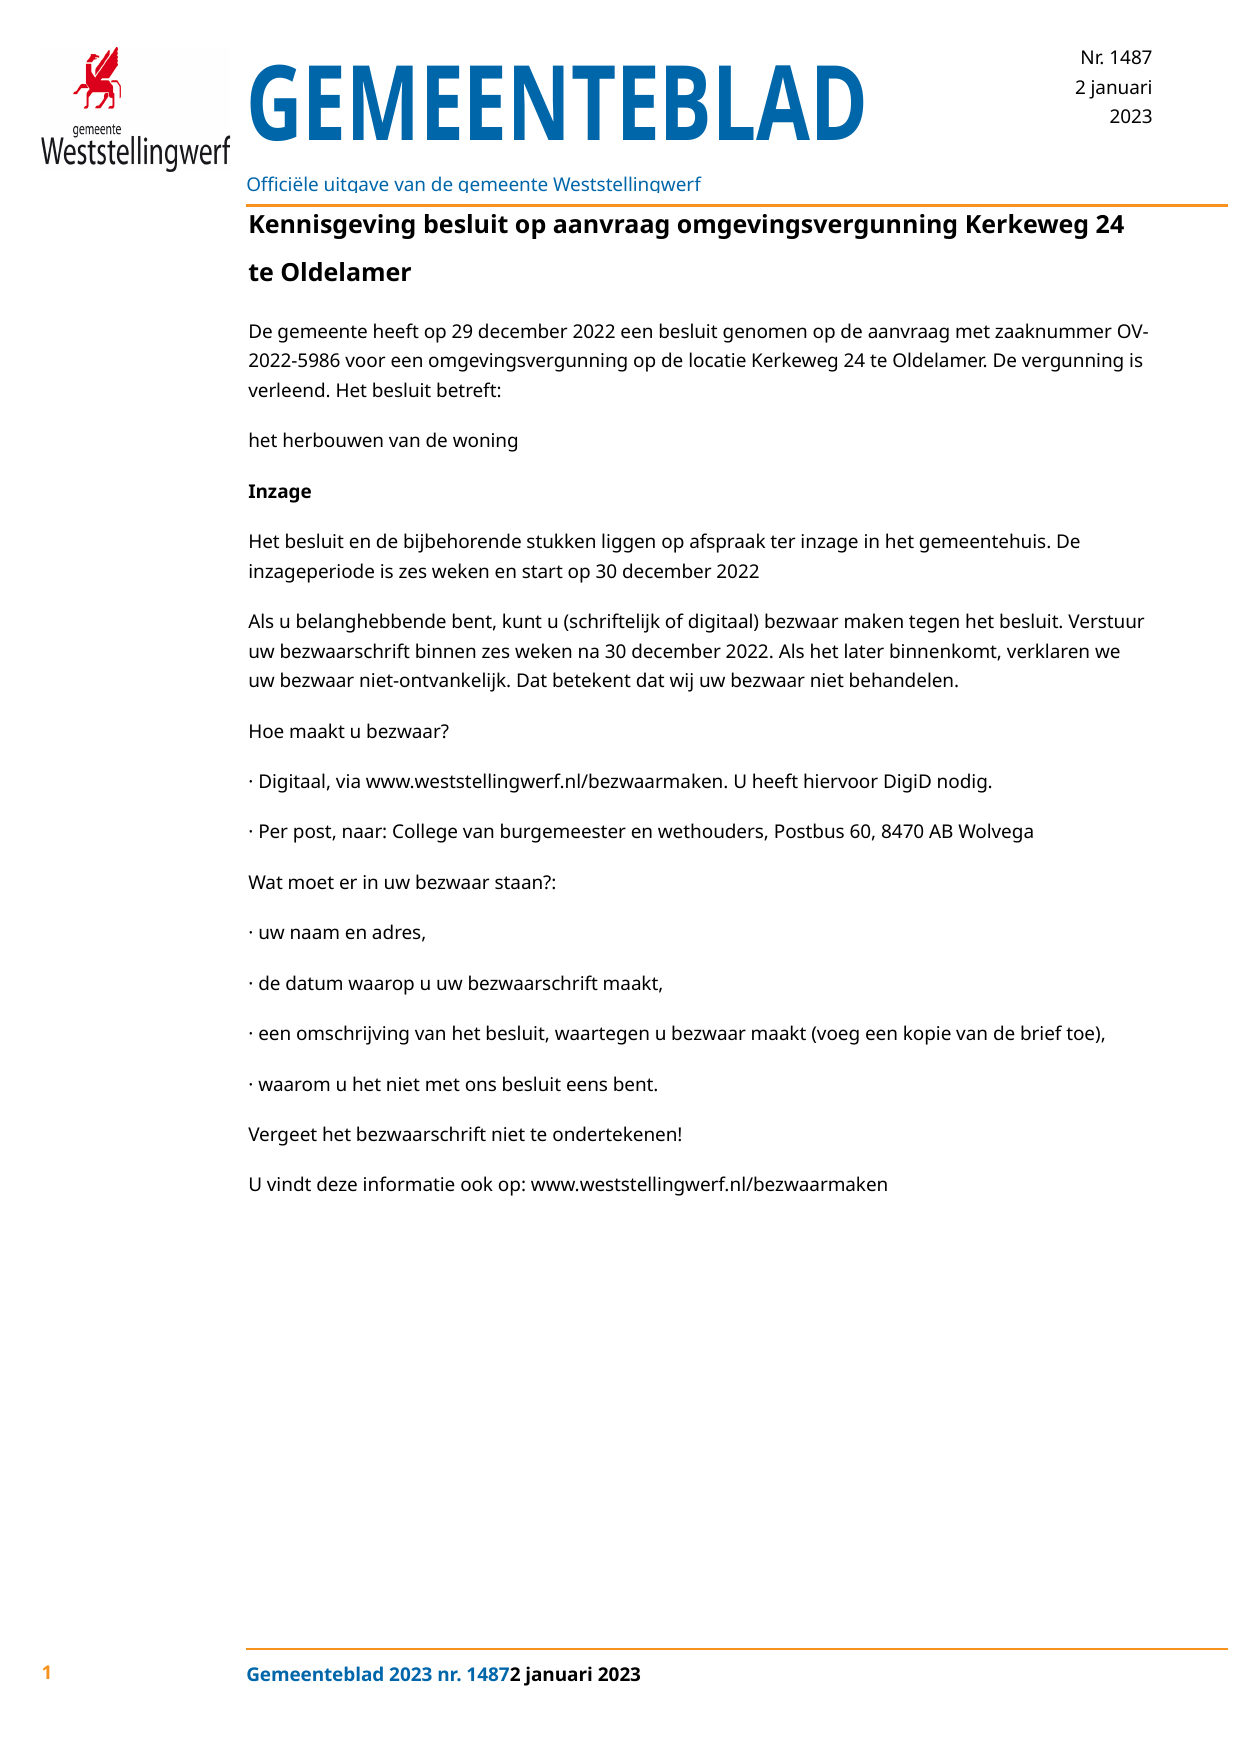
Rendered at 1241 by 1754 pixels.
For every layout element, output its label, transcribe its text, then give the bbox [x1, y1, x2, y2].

text · Digitaal, via www.weststellingwerf.nl/bezwaarmaken. U heeft hiervoor DigiD nodig. [248, 768, 1152, 794]
text Kennisgeving besluit op aanvraag omgevingsvergunning Kerkeweg 24 te Oldelamer [248, 207, 1152, 288]
text Vergeet het bezwaarschrift niet te ondertekenen! [248, 1121, 1152, 1147]
text Inzage [248, 478, 1152, 504]
text Het besluit en de bijbehorende stukken liggen op afspraak ter inzage in het gemeentehuis. De inzageperiode is zes weken en start op 30 december 2022 [248, 528, 1152, 584]
text Hoe maakt u bezwaar? [248, 718, 1152, 744]
text · de datum waarop u uw bezwaarschrift maakt, [248, 970, 1152, 996]
text · waarom u het niet met ons besluit eens bent. [248, 1071, 1152, 1097]
text Als u belanghebbende bent, kunt u (schriftelijk of digitaal) bezwaar maken tegen het besluit. Verstuur uw bezwaarschrift binnen zes weken na 30 december 2022. Als het later binnenkomt, verklaren we uw bezwaar niet-ontvankelijk. Dat betekent dat wij uw bezwaar niet behandelen. [248, 608, 1152, 693]
text het herbouwen van de woning [248, 427, 1152, 453]
text · Per post, naar: College van burgemeester en wethouders, Postbus 60, 8470 AB Wolvega [248, 819, 1152, 844]
text De gemeente heeft op 29 december 2022 een besluit genomen op de aanvraag met zaaknummer OV-2022-5986 voor een omgevingsvergunning op de locatie Kerkeweg 24 te Oldelamer. De vergunning is verleend. Het besluit betreft: [248, 318, 1152, 403]
picture [41, 47, 231, 172]
text · een omschrijving van het besluit, waartegen u bezwaar maakt (voeg een kopie van de brief toe), [248, 1020, 1152, 1046]
text U vindt deze informatie ook op: www.weststellingwerf.nl/bezwaarmaken [248, 1172, 1152, 1197]
text Wat moet er in uw bezwaar staan?: [248, 869, 1152, 895]
text · uw naam en adres, [248, 919, 1152, 945]
